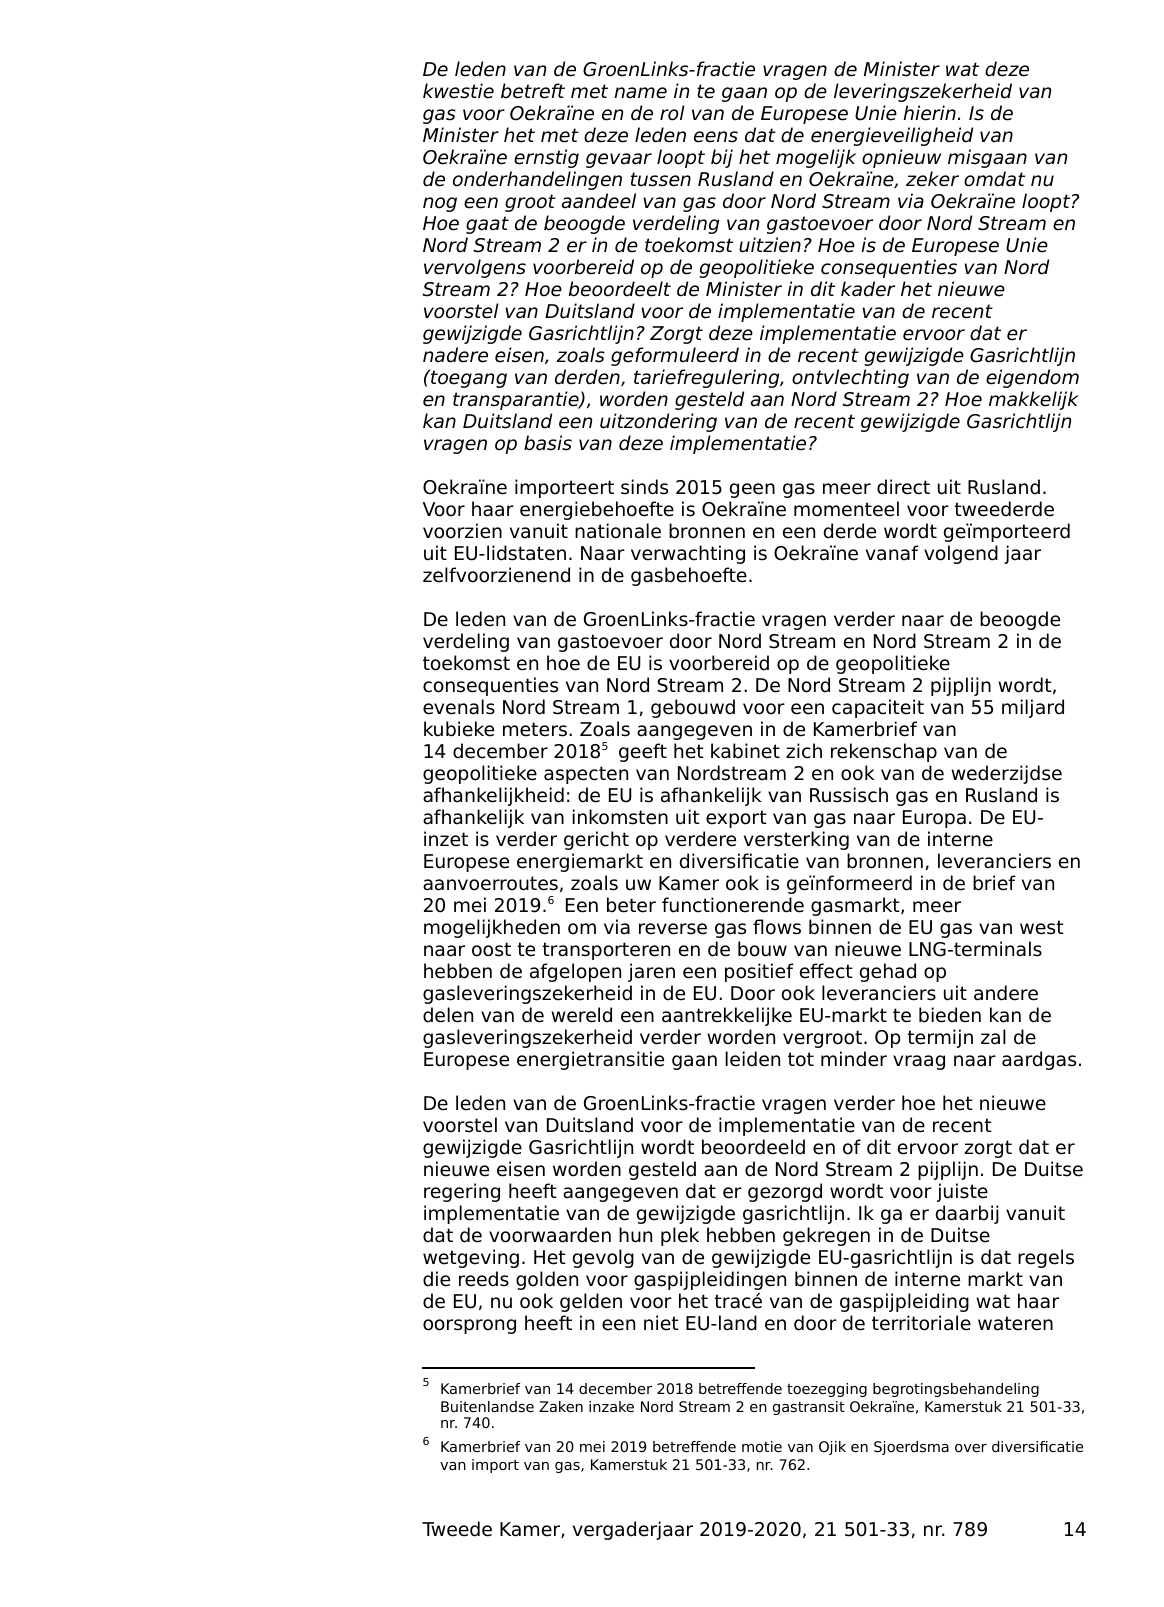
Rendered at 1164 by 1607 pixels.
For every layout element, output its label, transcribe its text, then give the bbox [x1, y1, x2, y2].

text De leden van de GroenLinks-fractie vragen verder hoe het nieuwe voorstel van Duitsland voor de implementatie van de recent gewijzigde Gasrichtlijn wordt beoordeeld en of dit ervoor zorgt dat er nieuwe eisen worden gesteld aan de Nord Stream 2 pijplijn. De Duitse regering heeft aangegeven dat er gezorgd wordt voor juiste implementatie van de gewijzigde gasrichtlijn. Ik ga er daarbij vanuit dat de voorwaarden hun plek hebben gekregen in de Duitse wetgeving. Het gevolg van de gewijzigde EU-gasrichtlijn is dat regels die reeds golden voor gaspijpleidingen binnen de interne markt van de EU, nu ook gelden voor het tracé van de gaspijpleiding wat haar oorsprong heeft in een niet EU-land en door de territoriale wateren [422, 1093, 1087, 1334]
text De leden van de GroenLinks-fractie vragen de Minister wat deze kwestie betreft met name in te gaan op de leveringszekerheid van gas voor Oekraïne en de rol van de Europese Unie hierin. Is de Minister het met deze leden eens dat de energieveiligheid van Oekraïne ernstig gevaar loopt bij het mogelijk opnieuw misgaan van de onderhandelingen tussen Rusland en Oekraïne, zeker omdat nu nog een groot aandeel van gas door Nord Stream via Oekraïne loopt? Hoe gaat de beoogde verdeling van gastoevoer door Nord Stream en Nord Stream 2 er in de toekomst uitzien? Hoe is de Europese Unie vervolgens voorbereid op de geopolitieke consequenties van Nord Stream 2? Hoe beoordeelt de Minister in dit kader het nieuwe voorstel van Duitsland voor de implementatie van de recent gewijzigde Gasrichtlijn? Zorgt deze implementatie ervoor dat er nadere eisen, zoals geformuleerd in de recent gewijzigde Gasrichtlijn (toegang van derden, tariefregulering, ontvlechting van de eigendom en transparantie), worden gesteld aan Nord Stream 2? Hoe makkelijk kan Duitsland een uitzondering van de recent gewijzigde Gasrichtlijn vragen op basis van deze implementatie? [422, 59, 1087, 455]
text De leden van de GroenLinks-fractie vragen verder naar de beoogde verdeling van gastoevoer door Nord Stream en Nord Stream 2 in de toekomst en hoe de EU is voorbereid op de geopolitieke consequenties van Nord Stream 2. De Nord Stream 2 pijplijn wordt, evenals Nord Stream 1, gebouwd voor een capaciteit van 55 miljard kubieke meters. Zoals aangegeven in de Kamerbrief van 14 december 2018 geeft het kabinet zich rekenschap van de geopolitieke aspecten van Nordstream 2 en ook van de wederzijdse afhankelijkheid: de EU is afhankelijk van Russisch gas en Rusland is afhankelijk van inkomsten uit export van gas naar Europa. De EU-inzet is verder gericht op verdere versterking van de interne Europese energiemarkt en diversificatie van bronnen, leveranciers en aanvoerroutes, zoals uw Kamer ook is geïnformeerd in de brief van 20 mei 2019. Een beter functionerende gasmarkt, meer mogelijkheden om via reverse gas flows binnen de EU gas van west naar oost te transporteren en de bouw van nieuwe LNG-terminals hebben de afgelopen jaren een positief effect gehad op gasleveringszekerheid in de EU. Door ook leveranciers uit andere delen van de wereld een aantrekkelijke EU-markt te bieden kan de gasleveringszekerheid verder worden vergroot. Op termijn zal de Europese energietransitie gaan leiden tot minder vraag naar aardgas. [422, 609, 1087, 1071]
text Kamerbrief van 14 december 2018 betreffende toezegging begrotingsbehandeling Buitenlandse Zaken inzake Nord Stream 2 en gastransit Oekraïne, Kamerstuk 21 501-33, nr. 740. [422, 1377, 1087, 1432]
text Oekraïne importeert sinds 2015 geen gas meer direct uit Rusland. Voor haar energiebehoefte is Oekraïne momenteel voor tweederde voorzien vanuit nationale bronnen en een derde wordt geïmporteerd uit EU-lidstaten. Naar verwachting is Oekraïne vanaf volgend jaar zelfvoorzienend in de gasbehoefte. [422, 477, 1087, 587]
text Kamerbrief van 20 mei 2019 betreffende motie van Ojik en Sjoerdsma over diversificatie van import van gas, Kamerstuk 21 501-33, nr. 762. [422, 1435, 1087, 1474]
